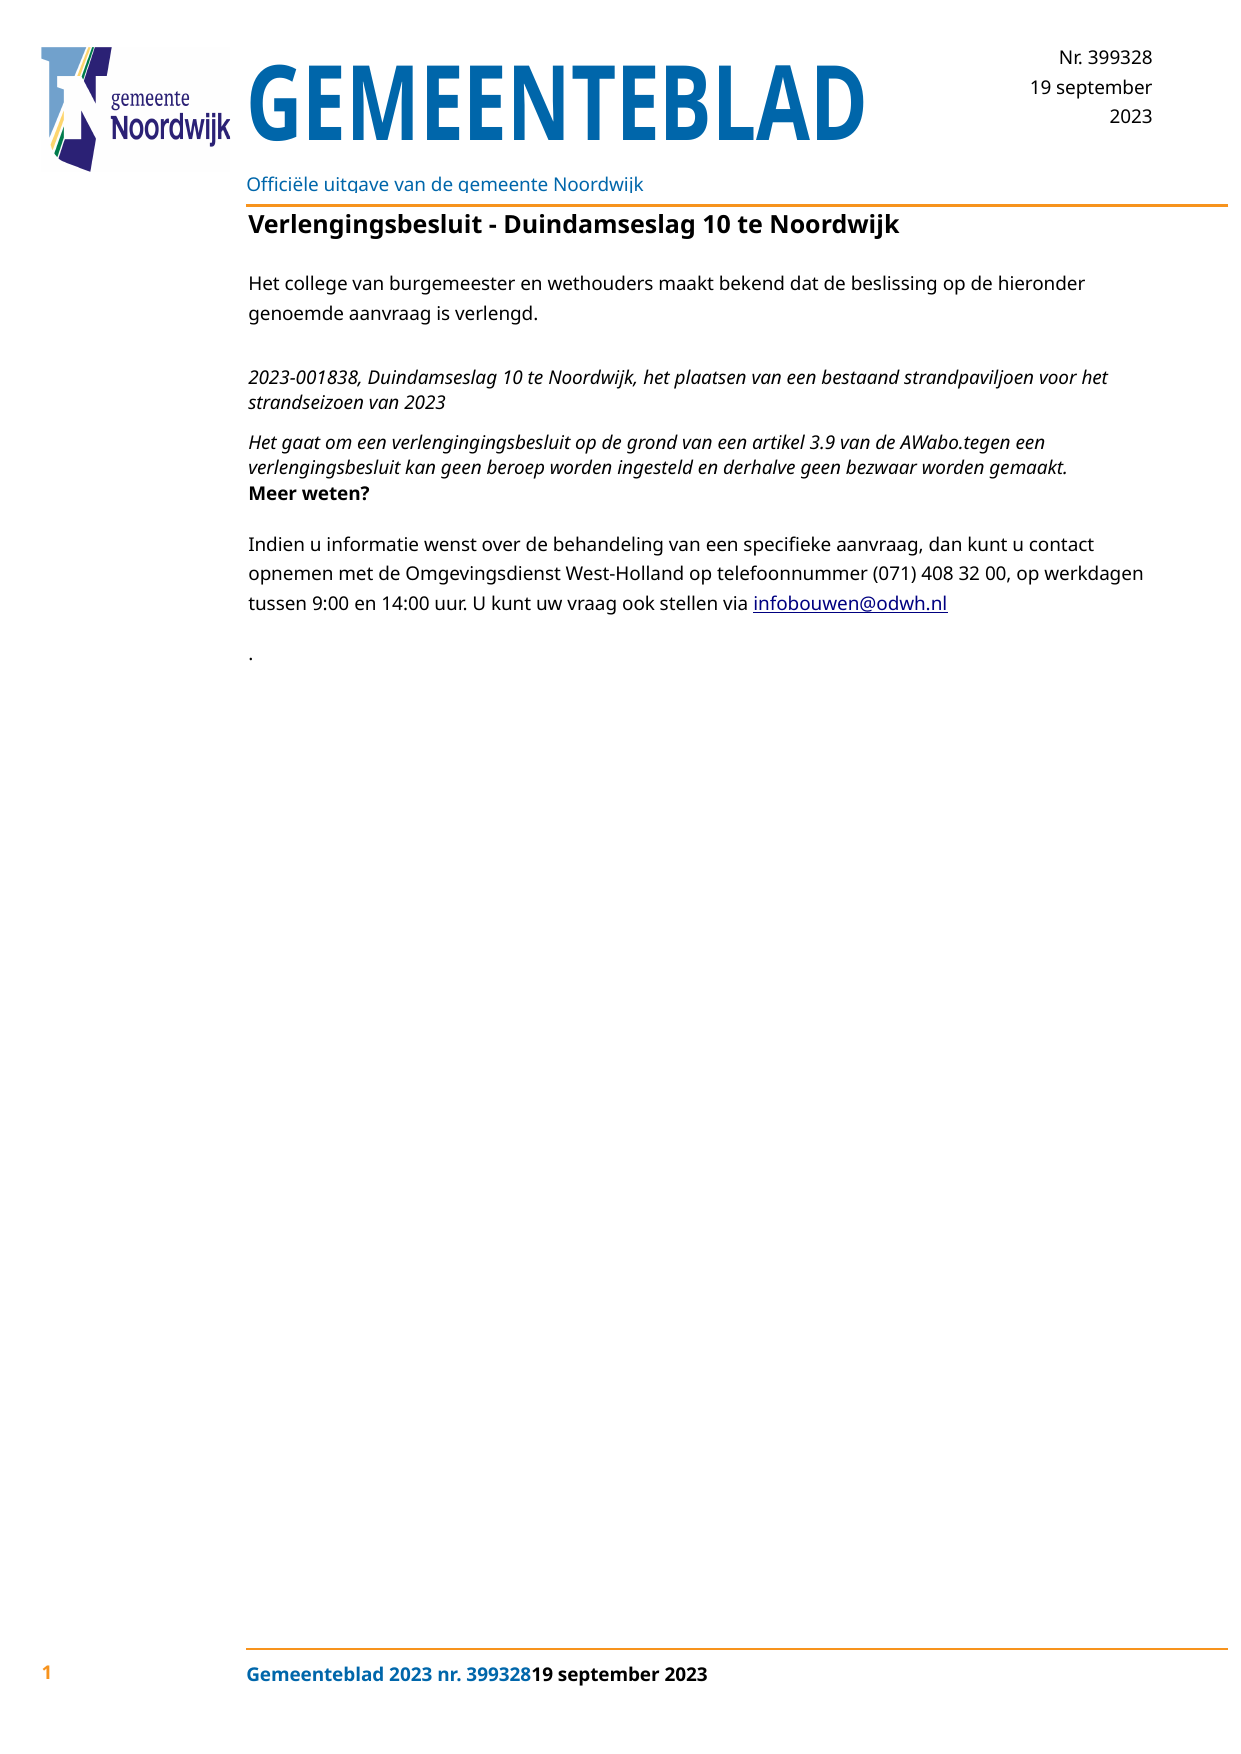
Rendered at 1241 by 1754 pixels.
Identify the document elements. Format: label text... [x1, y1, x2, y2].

text Meer weten? [248, 480, 1152, 506]
text Indien u informatie wenst over de behandeling van een specifieke aanvraag, dan kunt u contact opnemen met de Omgevingsdienst West-Holland op telefoonnummer (071) 408 32 00, op werkdagen tussen 9:00 en 14:00 uur. U kunt uw vraag ook stellen via infobouwen@odwh.nl [248, 531, 1152, 616]
text . [248, 640, 1152, 666]
text 2023-001838, Duindamseslag 10 te Noordwijk, het plaatsen van een bestaand strandpaviljoen voor het strandseizoen van 2023 [248, 364, 1152, 415]
text Het gaat om een verlengingingsbesluit op de grond van een artikel 3.9 van de AWabo.tegen een verlengingsbesluit kan geen beroep worden ingesteld en derhalve geen bezwaar worden gemaakt. [248, 429, 1152, 480]
text Verlengingsbesluit - Duindamseslag 10 te Noordwijk [248, 207, 1152, 241]
picture [41, 47, 231, 172]
text Het college van burgemeester en wethouders maakt bekend dat de beslissing op de hieronder genoemde aanvraag is verlengd. [248, 270, 1152, 326]
